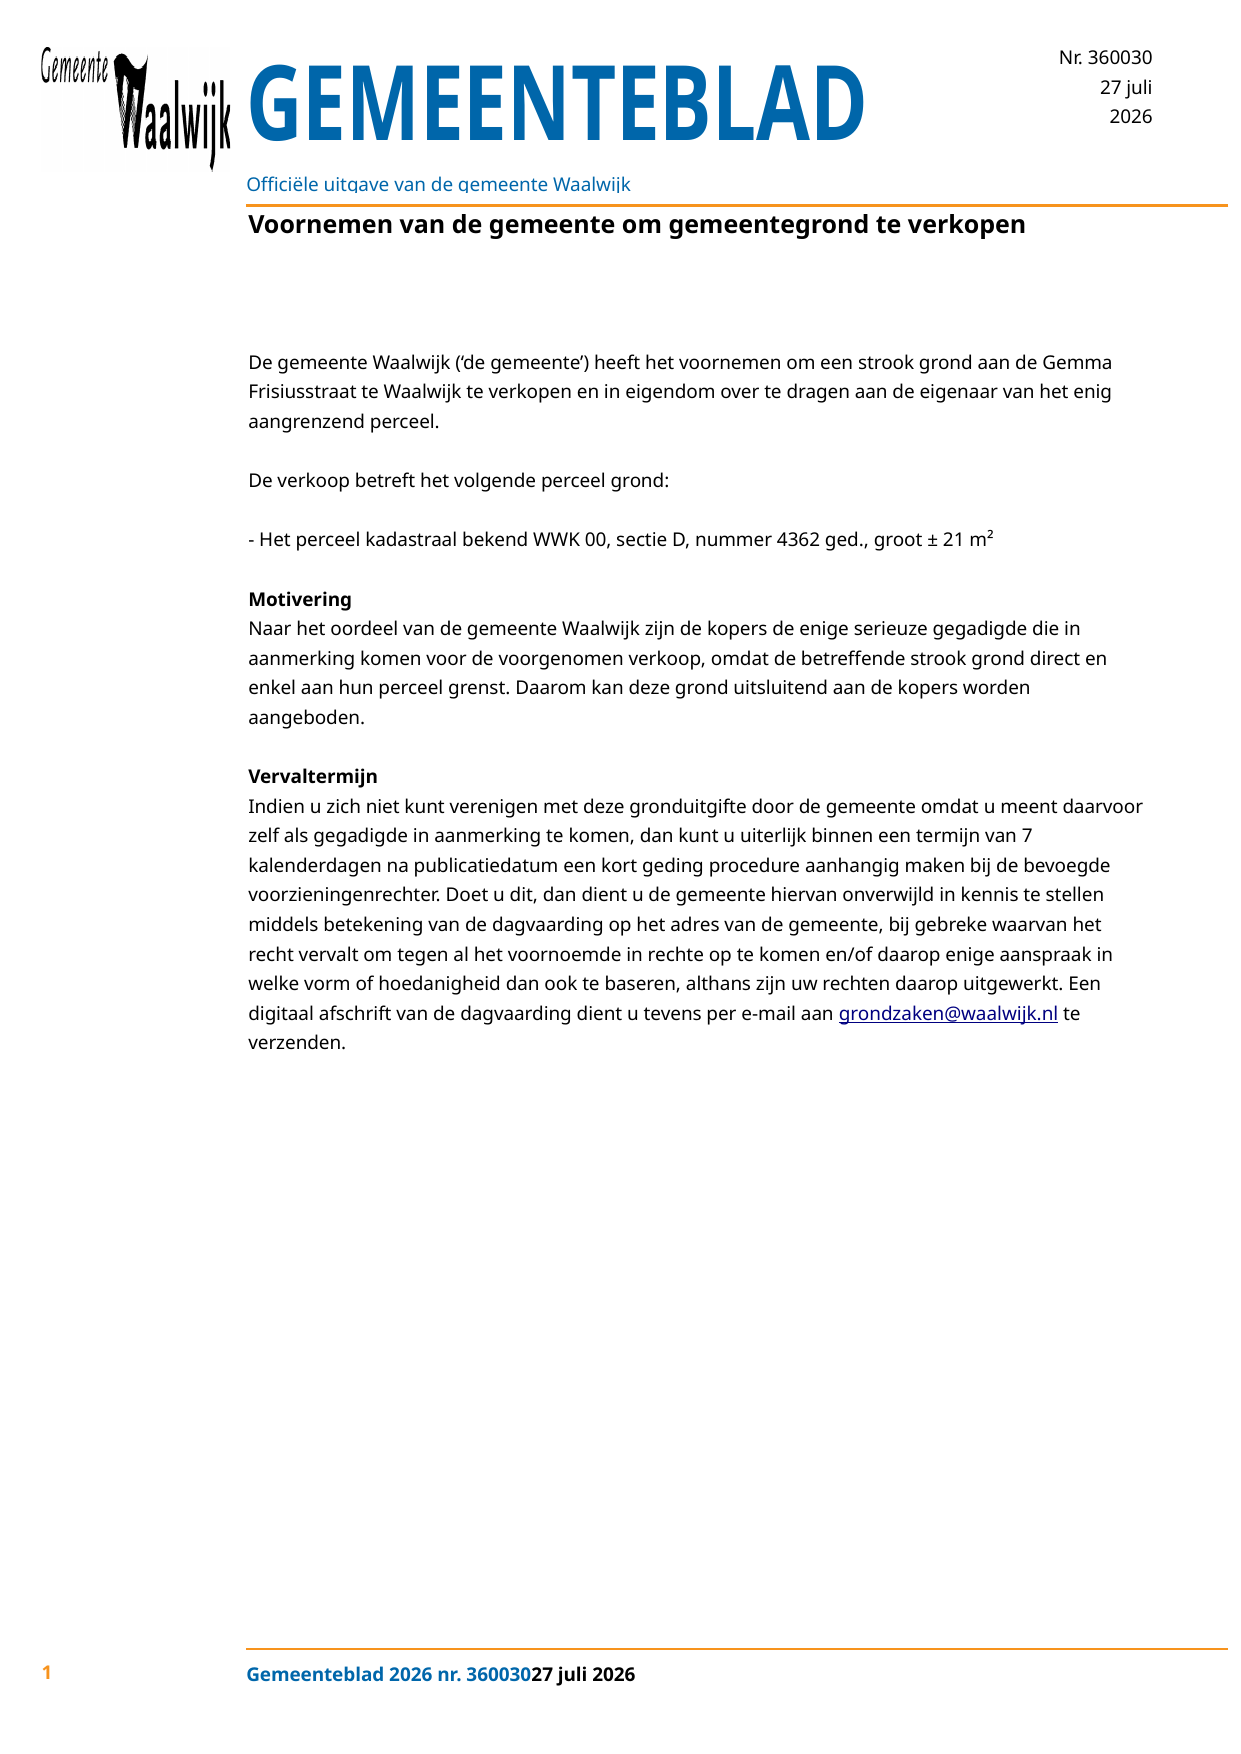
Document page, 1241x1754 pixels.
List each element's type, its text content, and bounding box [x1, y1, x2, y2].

text De gemeente Waalwijk (‘de gemeente’) heeft het voornemen om een strook grond aan de Gemma Frisiusstraat te Waalwijk te verkopen en in eigendom over te dragen aan de eigenaar van het enig aangrenzend perceel. [248, 349, 1152, 434]
picture [41, 47, 231, 172]
text Voornemen van de gemeente om gemeentegrond te verkopen [248, 207, 1152, 241]
text De verkoop betreft het volgende perceel grond: [248, 467, 1152, 493]
text - Het perceel kadastraal bekend WWK 00, sectie D, nummer 4362 ged., groot ± 21 m² [248, 527, 1152, 552]
text Naar het oordeel van de gemeente Waalwijk zijn de kopers de enige serieuze gegadigde die in aanmerking komen voor de voorgenomen verkoop, omdat de betreffende strook grond direct en enkel aan hun perceel grenst. Daarom kan deze grond uitsluitend aan de kopers worden aangeboden. [248, 615, 1152, 730]
text Indien u zich niet kunt verenigen met deze gronduitgifte door de gemeente omdat u meent daarvoor zelf als gegadigde in aanmerking te komen, dan kunt u uiterlijk binnen een termijn van 7 kalenderdagen na publicatiedatum een kort geding procedure aanhangig maken bij de bevoegde voorzieningenrechter. Doet u dit, dan dient u de gemeente hiervan onverwijld in kennis te stellen middels betekening van de dagvaarding op het adres van de gemeente, bij gebreke waarvan het recht vervalt om tegen al het voornoemde in rechte op te komen en/of daarop enige aanspraak in welke vorm of hoedanigheid dan ook te baseren, althans zijn uw rechten daarop uitgewerkt. Een digitaal afschrift van de dagvaarding dient u tevens per e-mail aan grondzaken@waalwijk.nl te verzenden. [248, 793, 1152, 1055]
text Motivering [248, 586, 1152, 612]
text Vervaltermijn [248, 763, 1152, 789]
